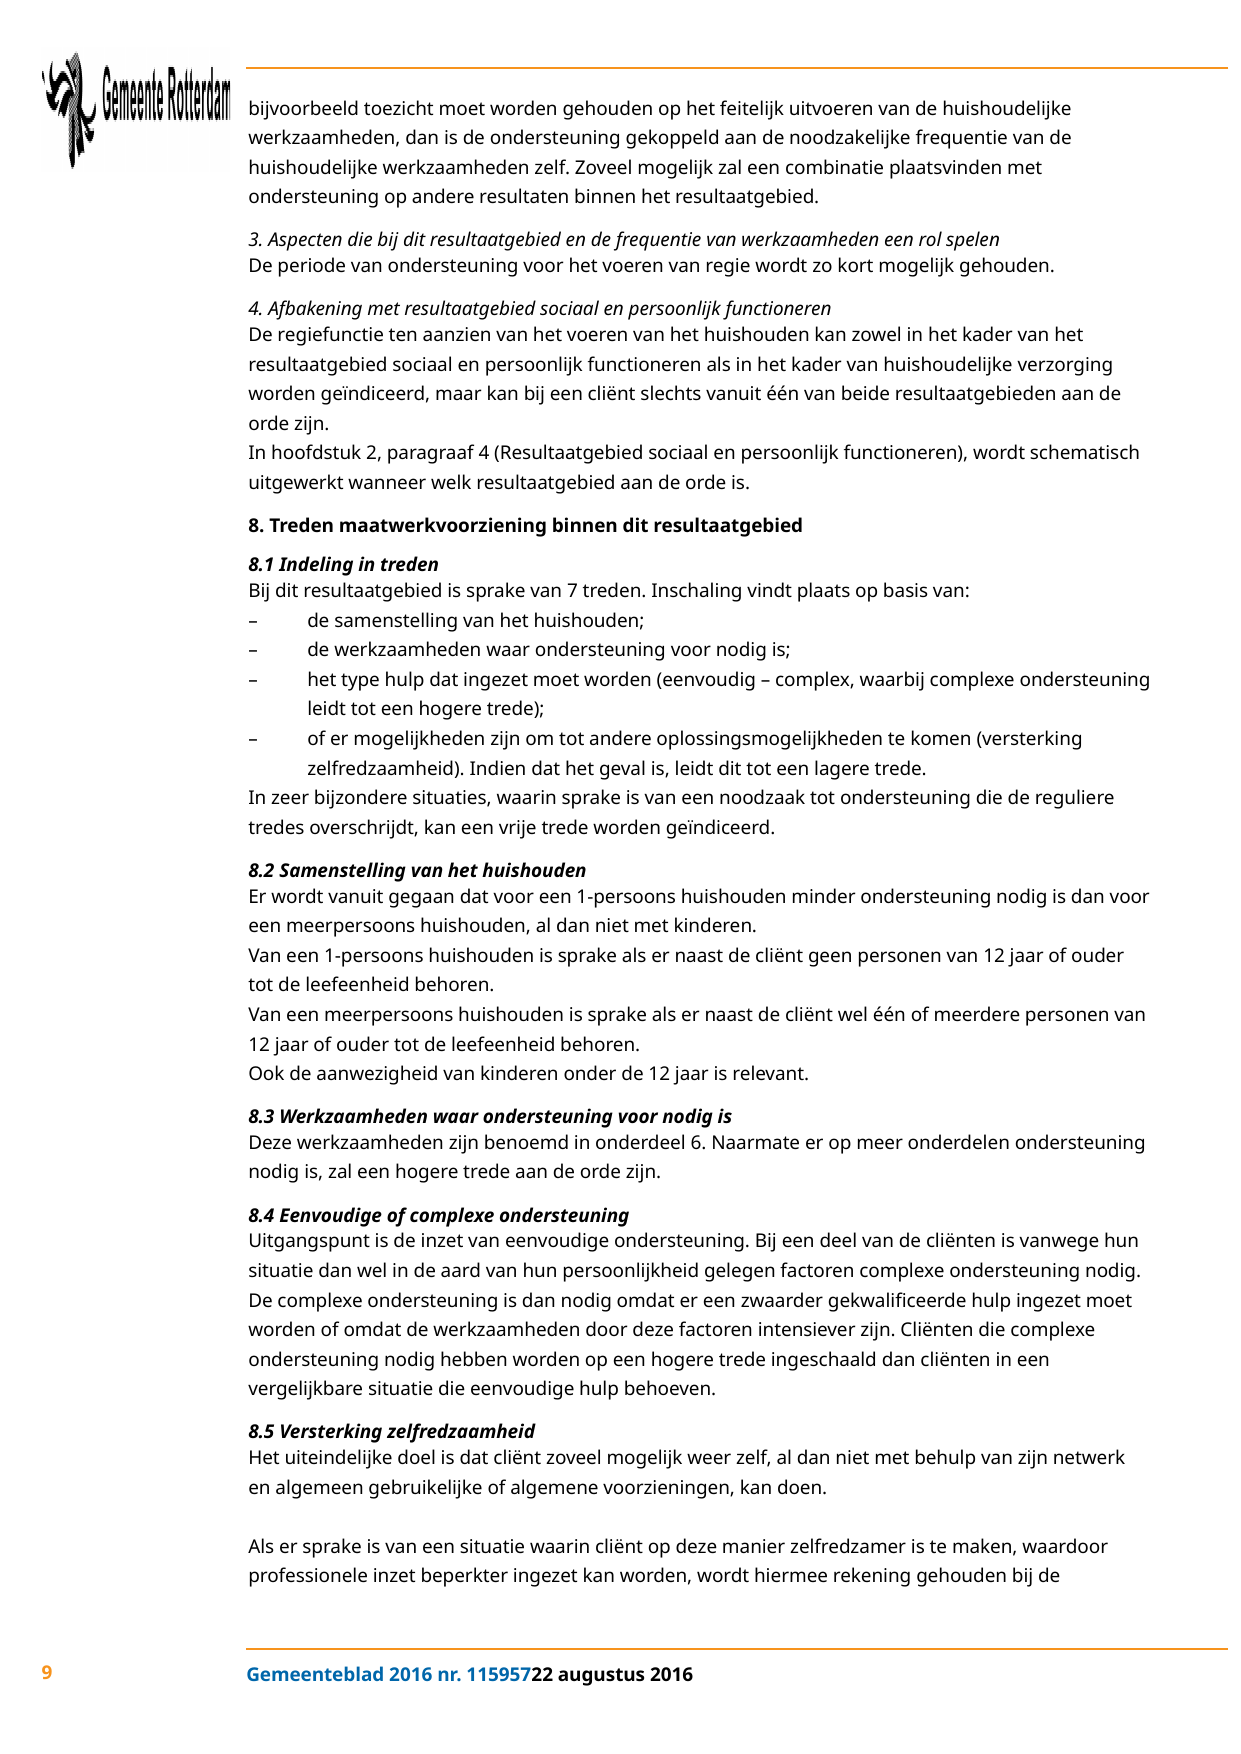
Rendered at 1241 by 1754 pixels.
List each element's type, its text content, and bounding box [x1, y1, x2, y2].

list de samenstelling van het huishouden; [248, 607, 1152, 633]
text 4. Afbakening met resultaatgebied sociaal en persoonlijk functioneren [248, 296, 1152, 321]
text Ook de aanwezigheid van kinderen onder de 12 jaar is relevant. [248, 1060, 1152, 1086]
text 8.3 Werkzaamheden waar ondersteuning voor nodig is [248, 1103, 1152, 1129]
text In hoofdstuk 2, paragraaf 4 (Resultaatgebied sociaal en persoonlijk functioneren), wordt schematisch uitgewerkt wanneer welk resultaatgebied aan de orde is. [248, 439, 1152, 495]
text 8.4 Eenvoudige of complexe ondersteuning [248, 1202, 1152, 1228]
text Van een 1-persoons huishouden is sprake als er naast de cliënt geen personen van 12 jaar of ouder tot de leefeenheid behoren. [248, 942, 1152, 997]
text Uitgangspunt is de inzet van eenvoudige ondersteuning. Bij een deel van de cliënten is vanwege hun situatie dan wel in de aard van hun persoonlijkheid gelegen factoren complexe ondersteuning nodig. De complexe ondersteuning is dan nodig omdat er een zwaarder gekwalificeerde hulp ingezet moet worden of omdat de werkzaamheden door deze factoren intensiever zijn. Cliënten die complexe ondersteuning nodig hebben worden op een hogere trede ingeschaald dan cliënten in een vergelijkbare situatie die eenvoudige hulp behoeven. [248, 1228, 1152, 1401]
text De regiefunctie ten aanzien van het voeren van het huishouden kan zowel in het kader van het resultaatgebied sociaal en persoonlijk functioneren als in het kader van huishoudelijke verzorging worden geïndiceerd, maar kan bij een cliënt slechts vanuit één van beide resultaatgebieden aan de orde zijn. [248, 321, 1152, 436]
text Als er sprake is van een situatie waarin cliënt op deze manier zelfredzamer is te maken, waardoor professionele inzet beperkter ingezet kan worden, wordt hiermee rekening gehouden bij de [248, 1533, 1152, 1588]
picture [41, 47, 231, 172]
text 8.2 Samenstelling van het huishouden [248, 857, 1152, 883]
list de werkzaamheden waar ondersteuning voor nodig is; [248, 636, 1152, 662]
text Bij dit resultaatgebied is sprake van 7 treden. Inschaling vindt plaats op basis van: [248, 577, 1152, 603]
text Er wordt vanuit gegaan dat voor een 1-persoons huishouden minder ondersteuning nodig is dan voor een meerpersoons huishouden, al dan niet met kinderen. [248, 883, 1152, 938]
text 8. Treden maatwerkvoorziening binnen dit resultaatgebied [248, 512, 1152, 538]
text 3. Aspecten die bij dit resultaatgebied en de frequentie van werkzaamheden een rol spelen [248, 227, 1152, 252]
text 8.1 Indeling in treden [248, 552, 1152, 577]
text bijvoorbeeld toezicht moet worden gehouden op het feitelijk uitvoeren van de huishoudelijke werkzaamheden, dan is de ondersteuning gekoppeld aan de noodzakelijke frequentie van de huishoudelijke werkzaamheden zelf. Zoveel mogelijk zal een combinatie plaatsvinden met ondersteuning op andere resultaten binnen het resultaatgebied. [248, 95, 1152, 209]
text De periode van ondersteuning voor het voeren van regie wordt zo kort mogelijk gehouden. [248, 252, 1152, 278]
text In zeer bijzondere situaties, waarin sprake is van een noodzaak tot ondersteuning die de reguliere tredes overschrijdt, kan een vrije trede worden geïndiceerd. [248, 784, 1152, 840]
text Van een meerpersoons huishouden is sprake als er naast de cliënt wel één of meerdere personen van 12 jaar of ouder tot de leefeenheid behoren. [248, 1001, 1152, 1056]
text 8.5 Versterking zelfredzaamheid [248, 1419, 1152, 1444]
text Het uiteindelijke doel is dat cliënt zoveel mogelijk weer zelf, al dan niet met behulp van zijn netwerk en algemeen gebruikelijke of algemene voorzieningen, kan doen. [248, 1444, 1152, 1500]
list het type hulp dat ingezet moet worden (eenvoudig – complex, waarbij complexe ondersteuning leidt tot een hogere trede); [248, 666, 1152, 721]
list of er mogelijkheden zijn om tot andere oplossingsmogelijkheden te komen (versterking zelfredzaamheid). Indien dat het geval is, leidt dit tot een lagere trede. [248, 725, 1152, 781]
text Deze werkzaamheden zijn benoemd in onderdeel 6. Naarmate er op meer onderdelen ondersteuning nodig is, zal een hogere trede aan de orde zijn. [248, 1129, 1152, 1184]
